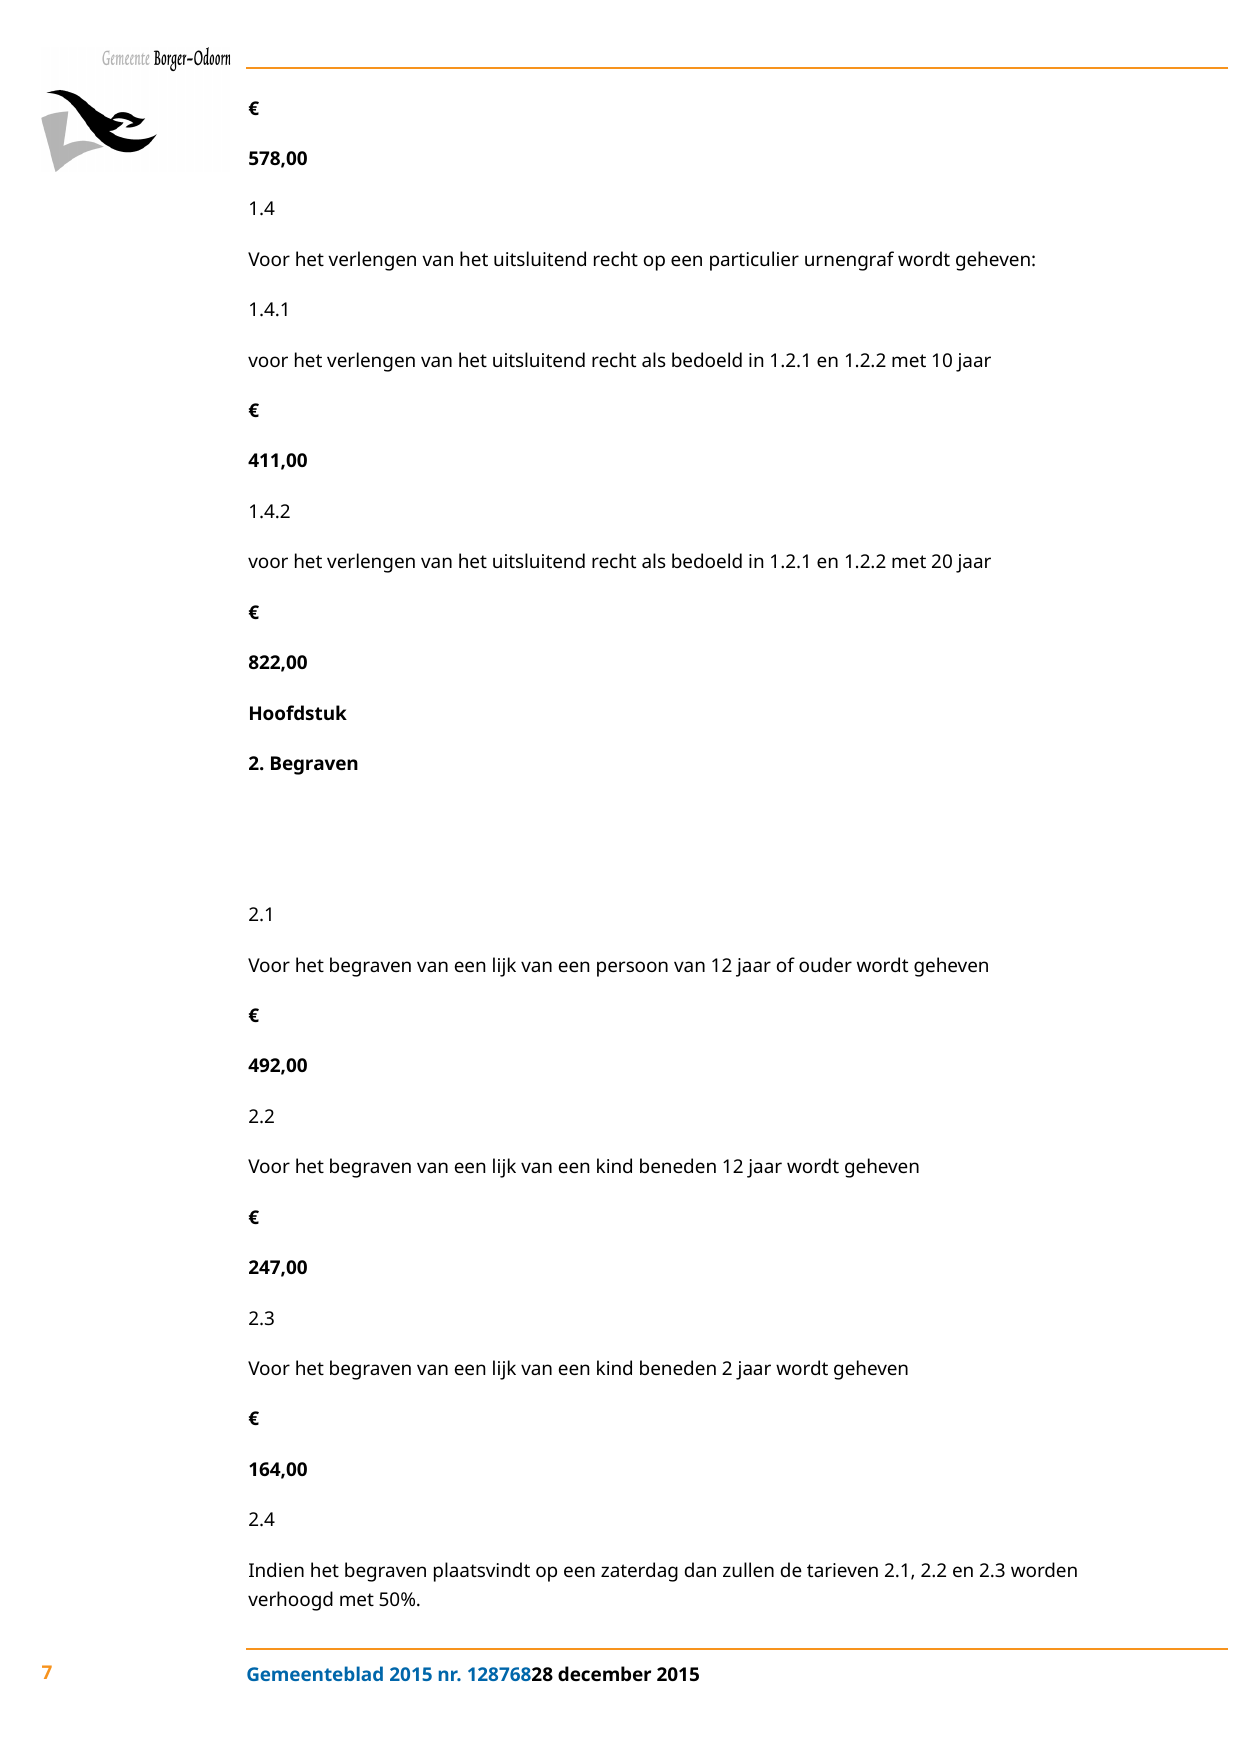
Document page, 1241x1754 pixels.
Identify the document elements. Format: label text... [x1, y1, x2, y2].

text Voor het begraven van een lijk van een kind beneden 12 jaar wordt geheven [248, 1153, 1152, 1179]
text 1.4 [248, 196, 1152, 221]
text € [248, 1002, 1152, 1028]
text 2.4 [248, 1506, 1152, 1532]
text € [248, 1406, 1152, 1431]
text Hoofdstuk [248, 700, 1152, 726]
text 492,00 [248, 1053, 1152, 1078]
text € [248, 95, 1152, 121]
text Voor het begraven van een lijk van een kind beneden 2 jaar wordt geheven [248, 1355, 1152, 1381]
text 578,00 [248, 145, 1152, 171]
text 2.1 [248, 901, 1152, 927]
text € [248, 1204, 1152, 1230]
text voor het verlengen van het uitsluitend recht als bedoeld in 1.2.1 en 1.2.2 met 10 jaar [248, 347, 1152, 373]
picture [41, 47, 231, 172]
text 247,00 [248, 1254, 1152, 1280]
text Indien het begraven plaatsvindt op een zaterdag dan zullen de tarieven 2.1, 2.2 en 2.3 worden verhoogd met 50%. [248, 1557, 1152, 1612]
text 1.4.2 [248, 498, 1152, 524]
text voor het verlengen van het uitsluitend recht als bedoeld in 1.2.1 en 1.2.2 met 20 jaar [248, 548, 1152, 574]
text 822,00 [248, 649, 1152, 675]
text € [248, 599, 1152, 625]
text 164,00 [248, 1456, 1152, 1482]
text Voor het verlengen van het uitsluitend recht op een particulier urnengraf wordt geheven: [248, 246, 1152, 272]
text 411,00 [248, 448, 1152, 473]
text 2.3 [248, 1305, 1152, 1331]
text Voor het begraven van een lijk van een persoon van 12 jaar of ouder wordt geheven [248, 952, 1152, 978]
text € [248, 397, 1152, 423]
text 2.2 [248, 1103, 1152, 1129]
text 1.4.1 [248, 296, 1152, 322]
text 2. Begraven [248, 750, 1152, 776]
